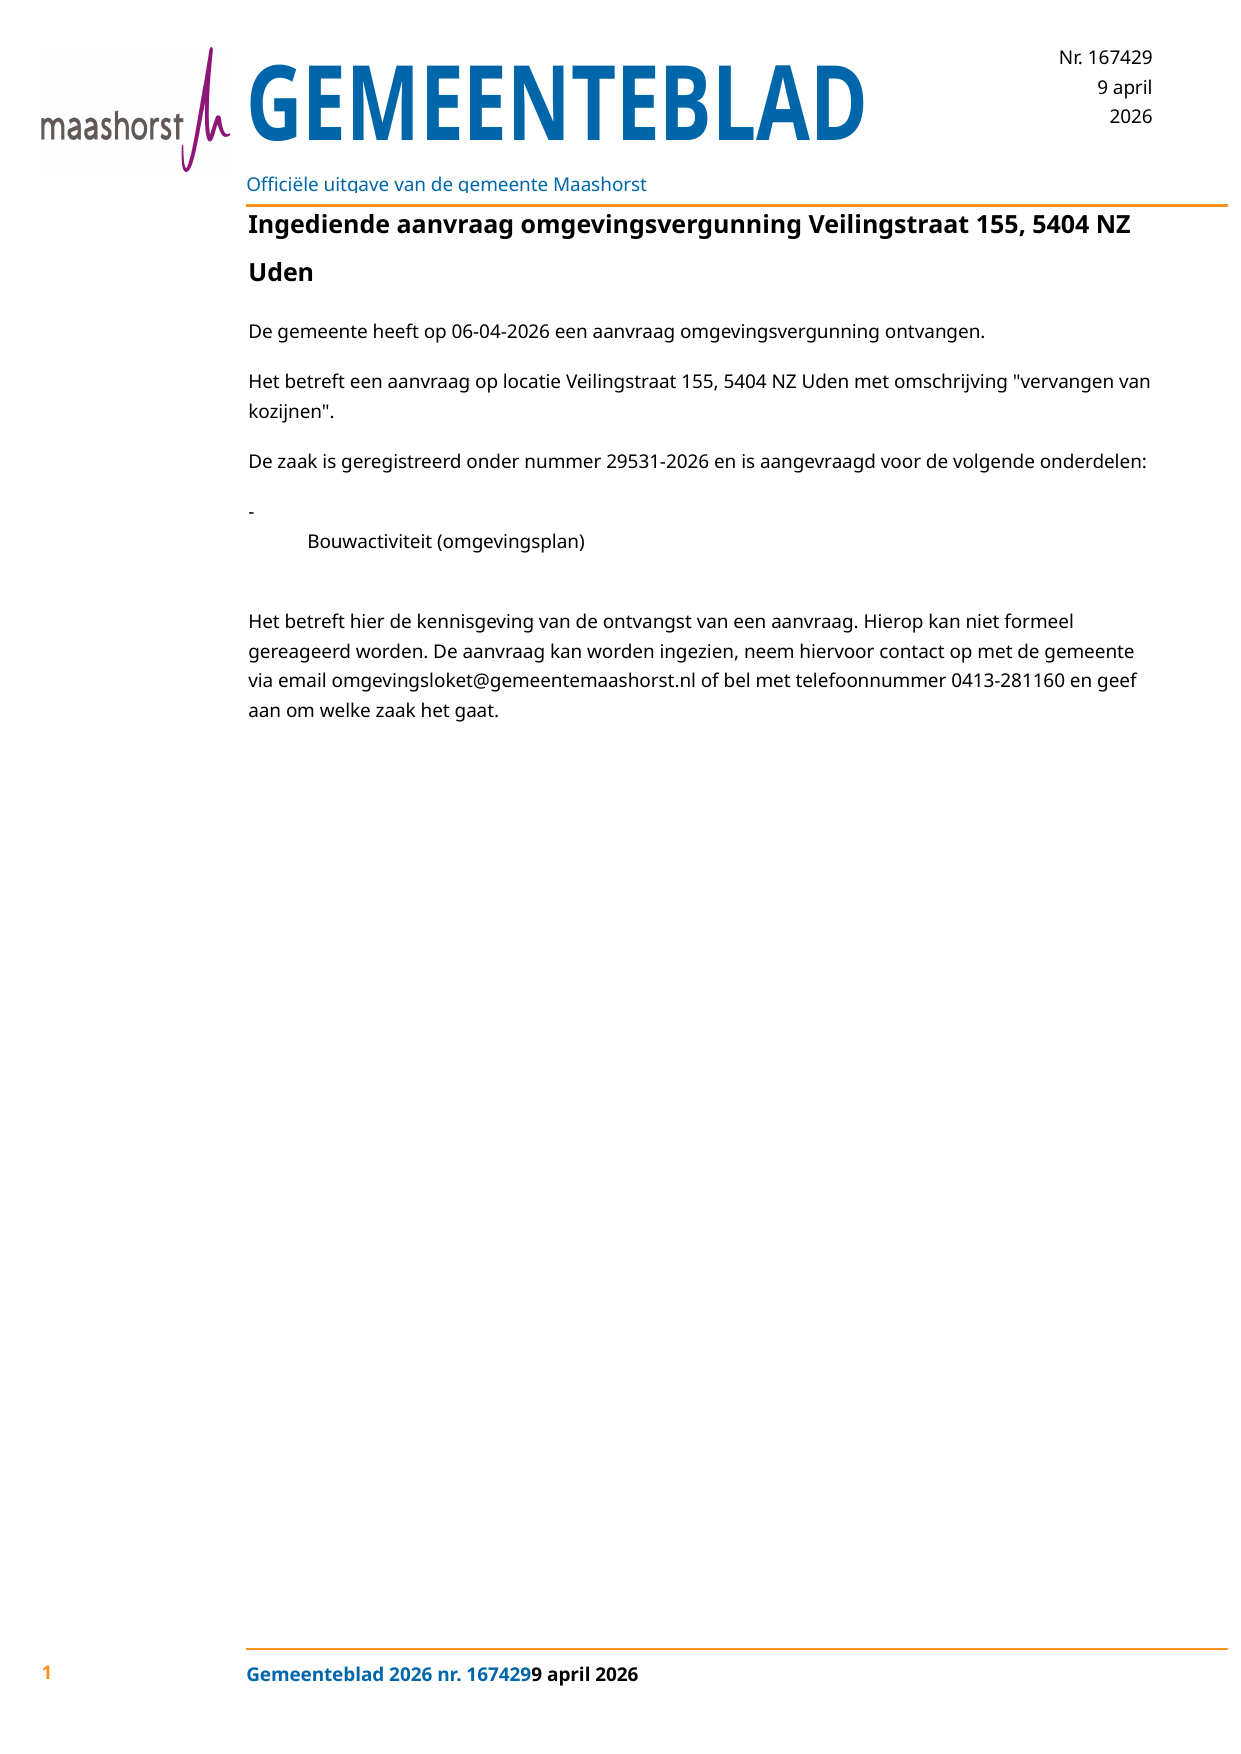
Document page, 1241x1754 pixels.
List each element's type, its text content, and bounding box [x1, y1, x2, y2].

text De gemeente heeft op 06-04-2026 een aanvraag omgevingsvergunning ontvangen. [248, 318, 1152, 344]
text Het betreft hier de kennisgeving van de ontvangst van een aanvraag. Hierop kan niet formeel gereageerd worden. De aanvraag kan worden ingezien, neem hiervoor contact op met de gemeente via email omgevingsloket@gemeentemaashorst.nl of bel met telefoonnummer 0413-281160 en geef aan om welke zaak het gaat. [248, 608, 1152, 723]
list Bouwactiviteit (omgevingsplan) [248, 528, 1152, 554]
text De zaak is geregistreerd onder nummer 29531-2026 en is aangevraagd voor de volgende onderdelen: [248, 448, 1152, 474]
picture [41, 47, 231, 172]
text Het betreft een aanvraag op locatie Veilingstraat 155, 5404 NZ Uden met omschrijving "vervangen van kozijnen". [248, 368, 1152, 424]
text Ingediende aanvraag omgevingsvergunning Veilingstraat 155, 5404 NZ Uden [248, 207, 1152, 288]
